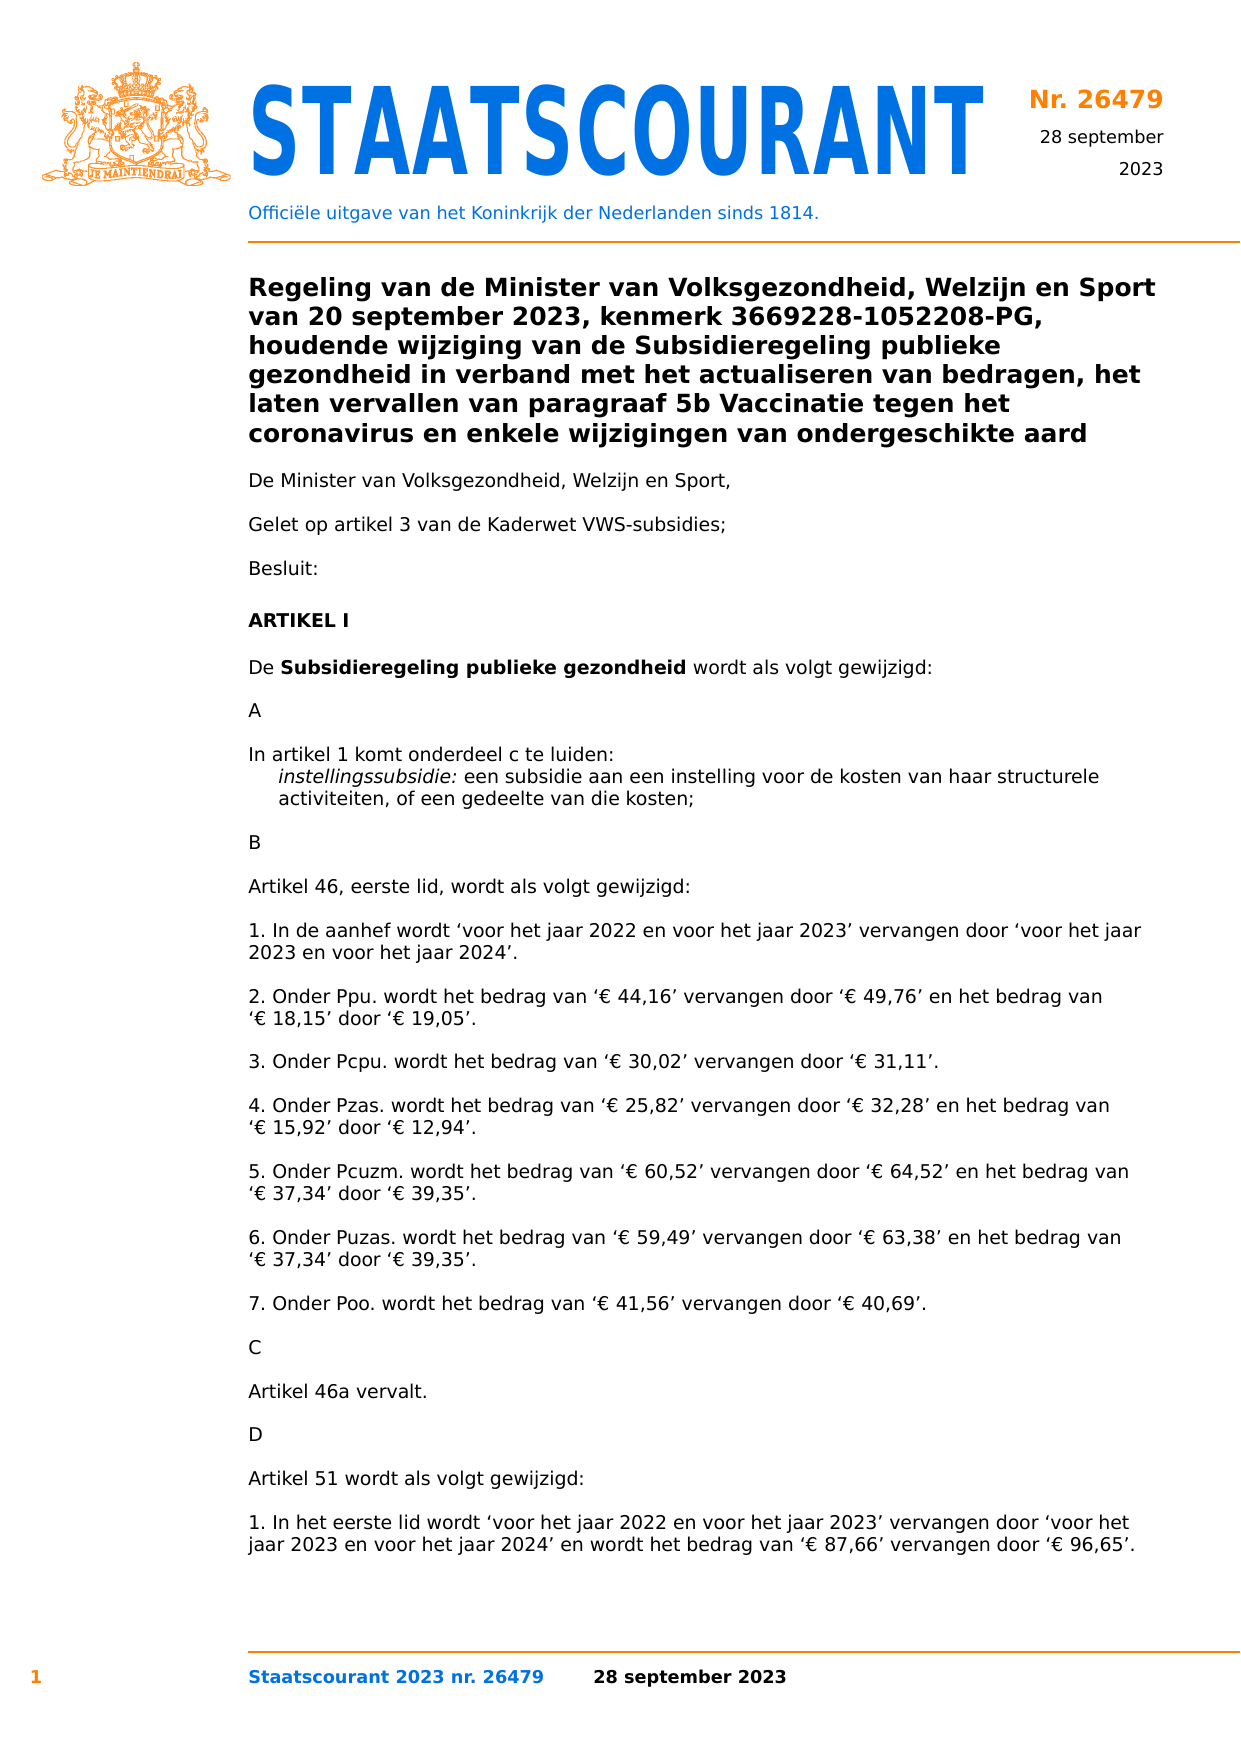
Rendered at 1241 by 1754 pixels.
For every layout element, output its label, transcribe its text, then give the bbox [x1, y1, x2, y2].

subtitle ARTIKEL I [248, 609, 1163, 632]
text In artikel 1 komt onderdeel c te luiden: [248, 744, 1163, 766]
text C [248, 1337, 1163, 1359]
text 6. Onder Puzas. wordt het bedrag van ‘€ 59,49’ vervangen door ‘€ 63,38’ en het bedrag van ‘€ 37,34’ door ‘€ 39,35’. [248, 1227, 1163, 1271]
text Gelet op artikel 3 van de Kaderwet VWS-subsidies; [248, 514, 1163, 536]
text 2. Onder Ppu. wordt het bedrag van ‘€ 44,16’ vervangen door ‘€ 49,76’ en het bedrag van ‘€ 18,15’ door ‘€ 19,05’. [248, 986, 1163, 1029]
table_cell 2023 [998, 153, 1240, 203]
table_cell 28 september [998, 121, 1240, 153]
picture [41, 62, 231, 186]
text A [248, 700, 1163, 722]
subtitle Regeling van de Minister van Volksgezondheid, Welzijn en Sport van 20 september 2023, kenmerk 3669228-1052208-PG, houdende wijziging van de Subsidieregeling publieke gezondheid in verband met het actualiseren van bedragen, het laten vervallen van paragraaf 5b Vaccinatie tegen het coronavirus en enkele wijzigingen van ondergeschikte aard [248, 273, 1163, 448]
table_header [25, 62, 248, 241]
text 5. Onder Pcuzm. wordt het bedrag van ‘€ 60,52’ vervangen door ‘€ 64,52’ en het bedrag van ‘€ 37,34’ door ‘€ 39,35’. [248, 1161, 1163, 1205]
text 3. Onder Pcpu. wordt het bedrag van ‘€ 30,02’ vervangen door ‘€ 31,11’. [248, 1051, 1163, 1073]
text 1. In het eerste lid wordt ‘voor het jaar 2022 en voor het jaar 2023’ vervangen door ‘voor het jaar 2023 en voor het jaar 2024’ en wordt het bedrag van ‘€ 87,66’ vervangen door ‘€ 96,65’. [248, 1512, 1163, 1556]
text 4. Onder Pzas. wordt het bedrag van ‘€ 25,82’ vervangen door ‘€ 32,28’ en het bedrag van ‘€ 15,92’ door ‘€ 12,94’. [248, 1095, 1163, 1139]
table_header STAATSCOURANT [248, 62, 998, 203]
text Artikel 46, eerste lid, wordt als volgt gewijzigd: [248, 876, 1163, 898]
table_cell Officiële uitgave van het Koninkrijk der Nederlanden sinds 1814. [248, 203, 1240, 241]
text 1. In de aanhef wordt ‘voor het jaar 2022 en voor het jaar 2023’ vervangen door ‘voor het jaar 2023 en voor het jaar 2024’. [248, 920, 1163, 964]
text De Subsidieregeling publieke gezondheid wordt als volgt gewijzigd: [248, 657, 1163, 678]
text Besluit: [248, 558, 1163, 579]
text Artikel 46a vervalt. [248, 1381, 1163, 1402]
table_header Nr. 26479 [998, 62, 1240, 121]
text B [248, 832, 1163, 854]
text D [248, 1424, 1163, 1446]
text Artikel 51 wordt als volgt gewijzigd: [248, 1468, 1163, 1490]
text De Minister van Volksgezondheid, Welzijn en Sport, [248, 470, 1163, 492]
text 7. Onder Poo. wordt het bedrag van ‘€ 41,56’ vervangen door ‘€ 40,69’. [248, 1293, 1163, 1315]
text instellingssubsidie: een subsidie aan een instelling voor de kosten van haar structurele activiteiten, of een gedeelte van die kosten; [278, 766, 1163, 810]
